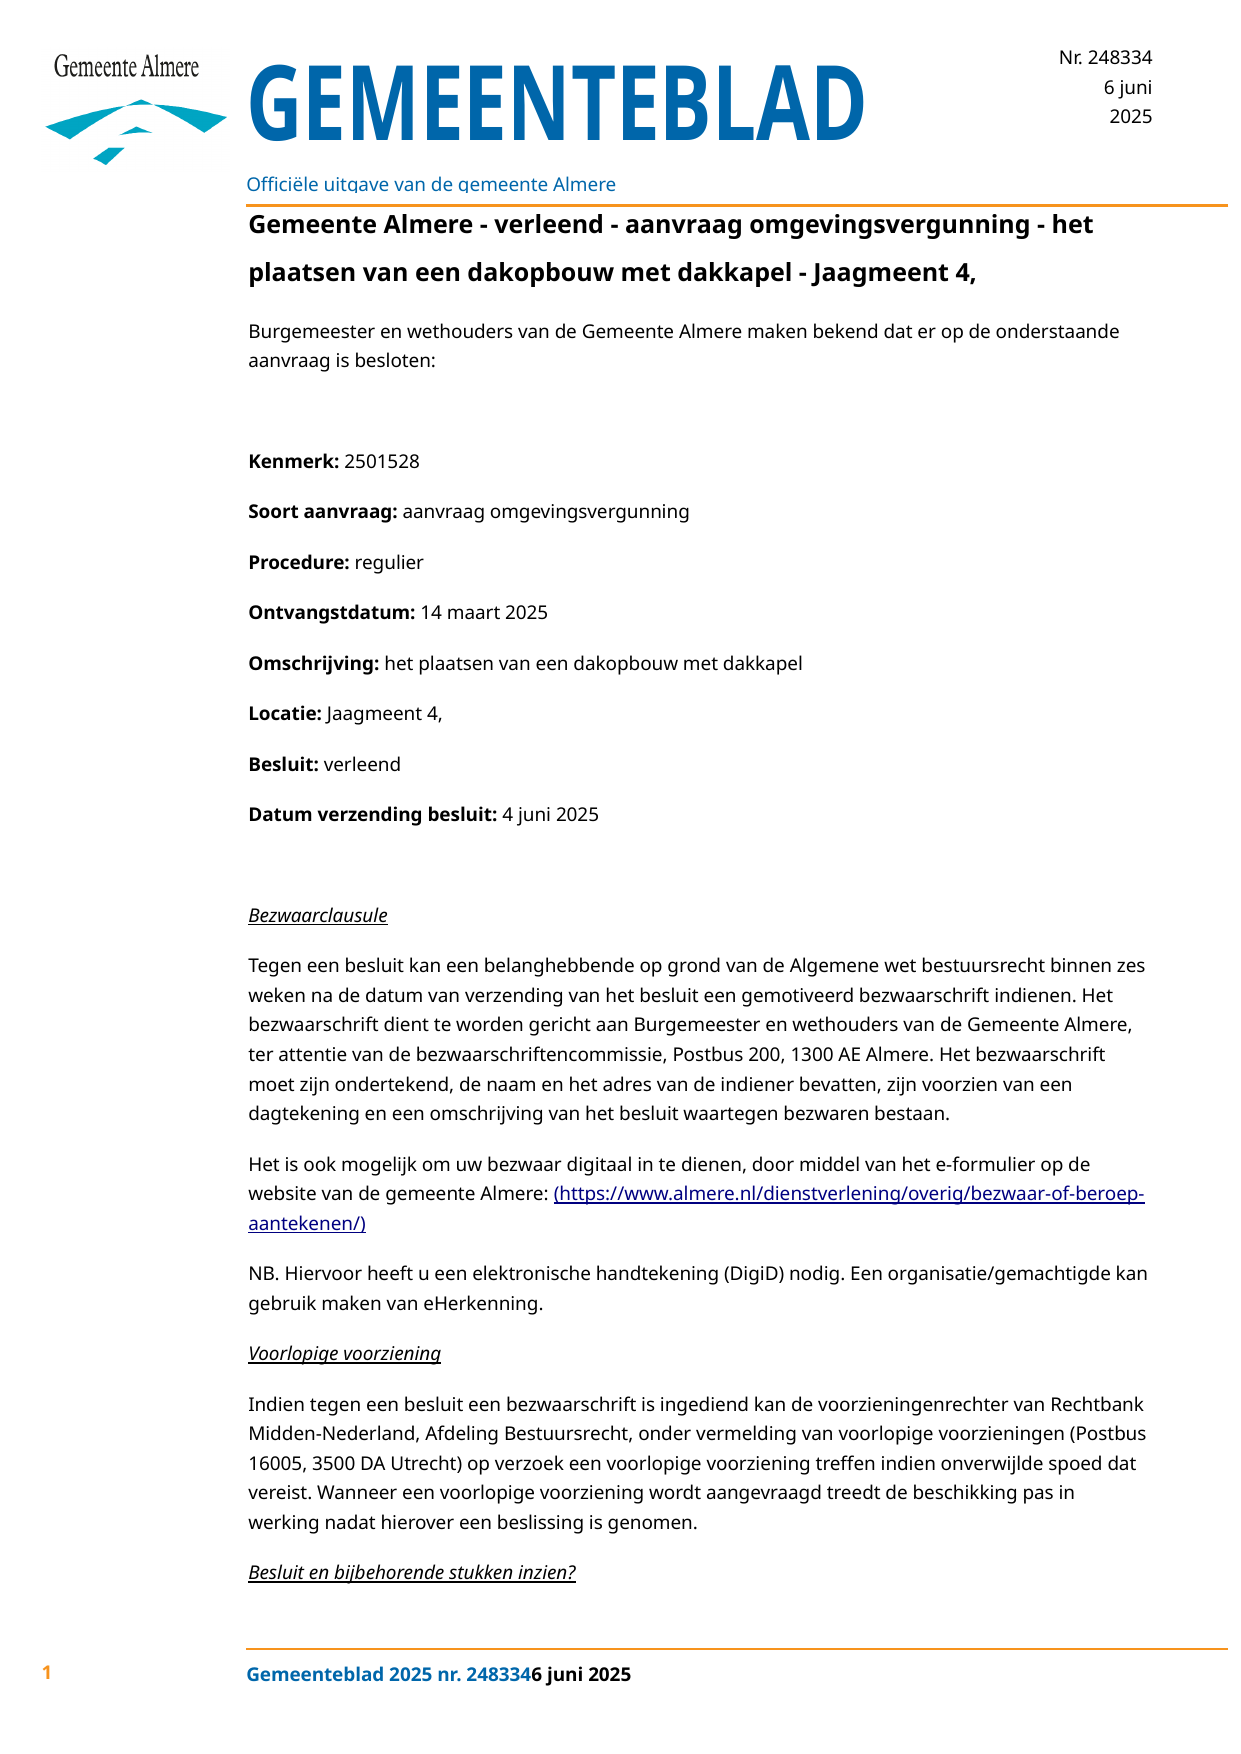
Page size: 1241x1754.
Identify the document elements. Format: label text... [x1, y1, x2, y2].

text Locatie: Jaagmeent 4, [248, 700, 1152, 726]
text Besluit: verleend [248, 751, 1152, 777]
text Datum verzending besluit: 4 juni 2025 [248, 801, 1152, 827]
text Gemeente Almere - verleend - aanvraag omgevingsvergunning - het plaatsen van een dakopbouw met dakkapel - Jaagmeent 4, [248, 207, 1152, 288]
picture [41, 47, 231, 172]
text Procedure: regulier [248, 549, 1152, 575]
text Voorlopige voorziening [248, 1340, 1152, 1366]
text Indien tegen een besluit een bezwaarschrift is ingediend kan de voorzieningenrechter van Rechtbank Midden-Nederland, Afdeling Bestuursrecht, onder vermelding van voorlopige voorzieningen (Postbus 16005, 3500 DA Utrecht) op verzoek een voorlopige voorziening treffen indien onverwijlde spoed dat vereist. Wanneer een voorlopige voorziening wordt aangevraagd treedt de beschikking pas in werking nadat hierover een beslissing is genomen. [248, 1391, 1152, 1535]
text Soort aanvraag: aanvraag omgevingsvergunning [248, 499, 1152, 524]
text Ontvangstdatum: 14 maart 2025 [248, 599, 1152, 625]
text Bezwaarclausule [248, 902, 1152, 928]
text Kenmerk: 2501528 [248, 448, 1152, 474]
text Burgemeester en wethouders van de Gemeente Almere maken bekend dat er op de onderstaande aanvraag is besloten: [248, 318, 1152, 373]
text Omschrijving: het plaatsen van een dakopbouw met dakkapel [248, 650, 1152, 676]
text NB. Hiervoor heeft u een elektronische handtekening (DigiD) nodig. Een organisatie/gemachtigde kan gebruik maken van eHerkenning. [248, 1260, 1152, 1316]
text Tegen een besluit kan een belanghebbende op grond van de Algemene wet bestuursrecht binnen zes weken na de datum van verzending van het besluit een gemotiveerd bezwaarschrift indienen. Het bezwaarschrift dient te worden gericht aan Burgemeester en wethouders van de Gemeente Almere, ter attentie van de bezwaarschriftencommissie, Postbus 200, 1300 AE Almere. Het bezwaarschrift moet zijn ondertekend, de naam en het adres van de indiener bevatten, zijn voorzien van een dagtekening en een omschrijving van het besluit waartegen bezwaren bestaan. [248, 952, 1152, 1126]
text Het is ook mogelijk om uw bezwaar digitaal in te dienen, door middel van het e-formulier op de website van de gemeente Almere: (https://www.almere.nl/dienstverlening/overig/bezwaar-of-beroep-aantekenen/) [248, 1151, 1152, 1236]
text Besluit en bijbehorende stukken inzien? [248, 1559, 1152, 1585]
